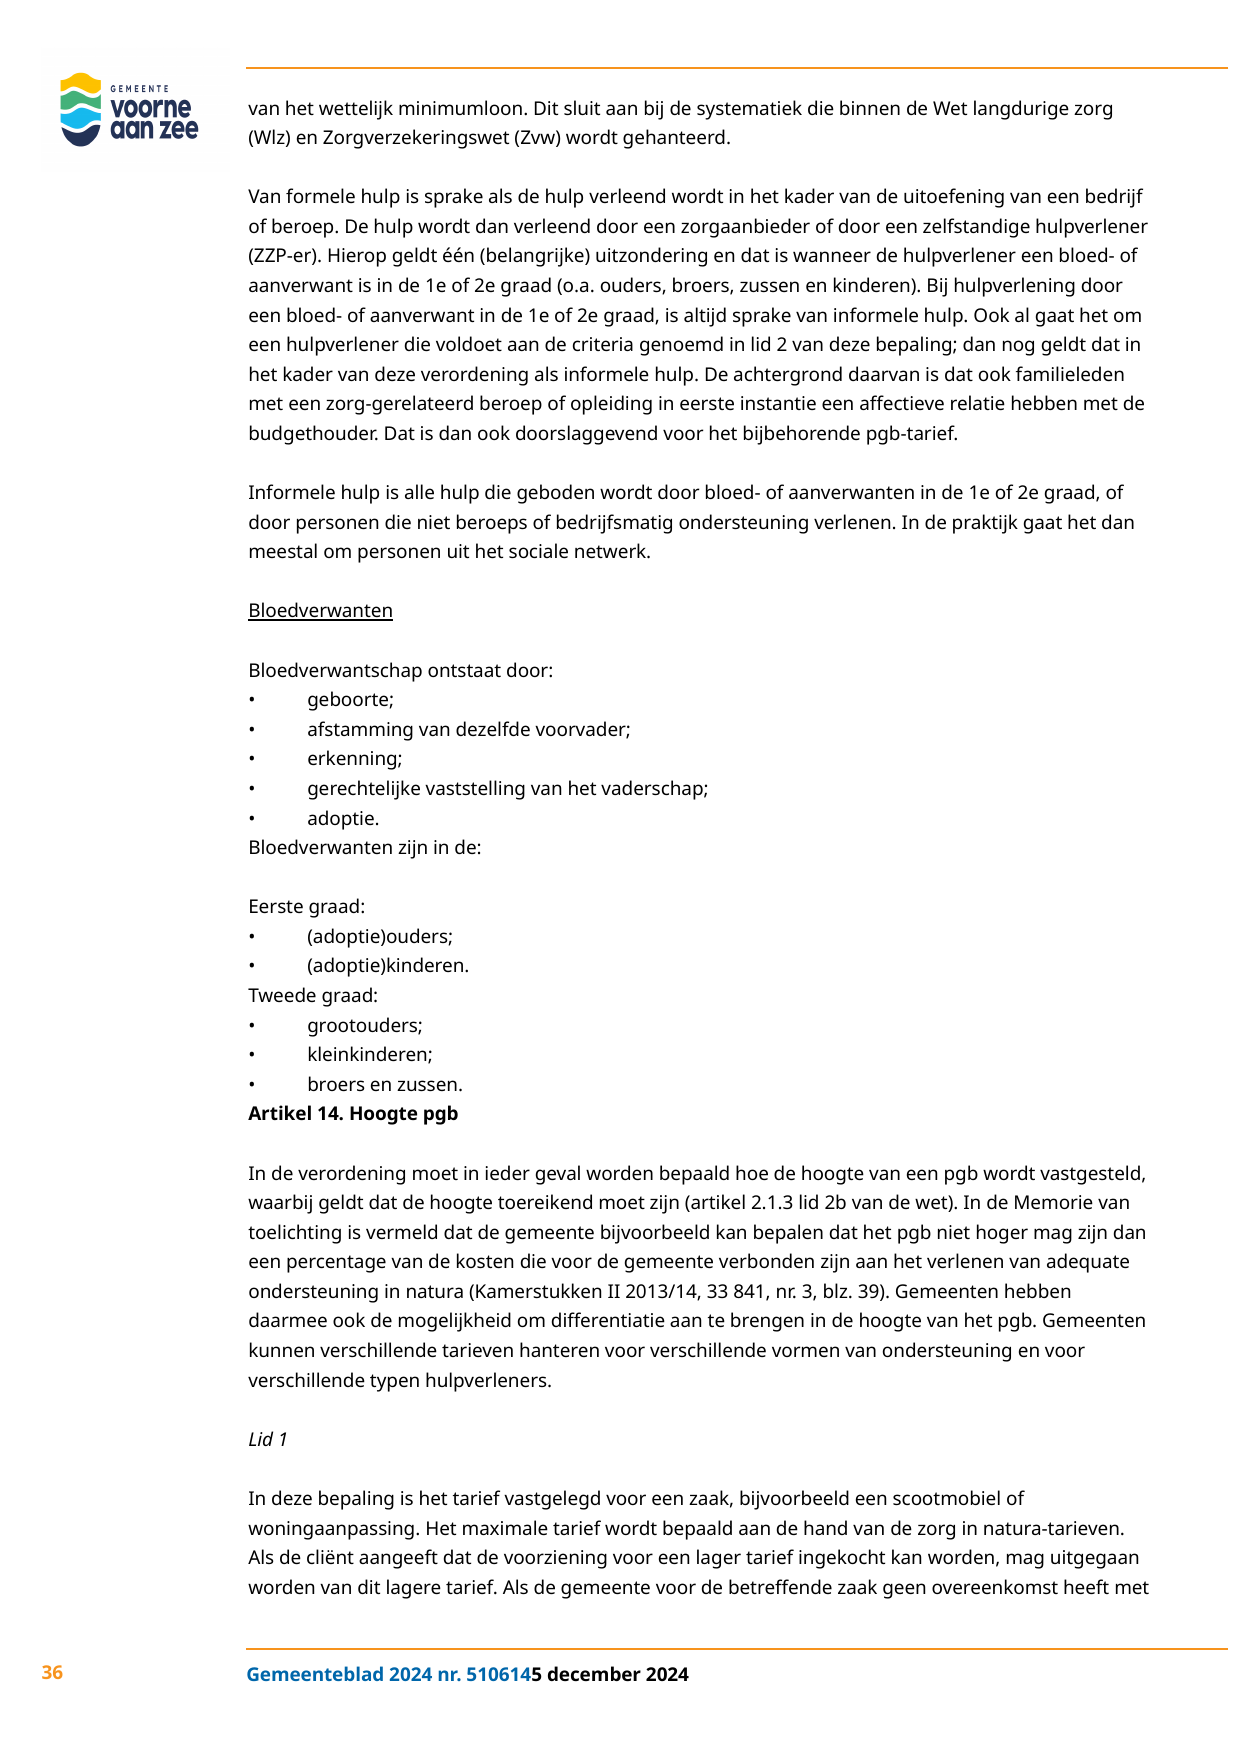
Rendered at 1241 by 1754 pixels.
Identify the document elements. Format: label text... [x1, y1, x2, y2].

list (adoptie)ouders; [248, 923, 1152, 949]
text Bloedverwanten [248, 598, 1152, 623]
picture [41, 47, 231, 172]
text van het wettelijk minimumloon. Dit sluit aan bij de systematiek die binnen de Wet langdurige zorg (Wlz) en Zorgverzekeringswet (Zvw) wordt gehanteerd. [248, 95, 1152, 150]
list kleinkinderen; [248, 1041, 1152, 1067]
text In de verordening moet in ieder geval worden bepaald hoe de hoogte van een pgb wordt vastgesteld, waarbij geldt dat de hoogte toereikend moet zijn (artikel 2.1.3 lid 2b van de wet). In de Memorie van toelichting is vermeld dat de gemeente bijvoorbeeld kan bepalen dat het pgb niet hoger mag zijn dan een percentage van de kosten die voor de gemeente verbonden zijn aan het verlenen van adequate ondersteuning in natura (Kamerstukken II 2013/14, 33 841, nr. 3, blz. 39). Gemeenten hebben daarmee ook de mogelijkheid om differentiatie aan te brengen in de hoogte van het pgb. Gemeenten kunnen verschillende tarieven hanteren voor verschillende vormen van ondersteuning en voor verschillende typen hulpverleners. [248, 1160, 1152, 1393]
list (adoptie)kinderen. [248, 953, 1152, 978]
text Artikel 14. Hoogte pgb [248, 1101, 1152, 1126]
text Bloedverwanten zijn in de: [248, 834, 1152, 860]
list adoptie. [248, 805, 1152, 831]
list erkenning; [248, 746, 1152, 771]
text Informele hulp is alle hulp die geboden wordt door bloed- of aanverwanten in de 1e of 2e graad, of door personen die niet beroeps of bedrijfsmatig ondersteuning verlenen. In de praktijk gaat het dan meestal om personen uit het sociale netwerk. [248, 479, 1152, 564]
text Lid 1 [248, 1426, 1152, 1452]
list geboorte; [248, 686, 1152, 712]
text Tweede graad: [248, 982, 1152, 1008]
text In deze bepaling is het tarief vastgelegd voor een zaak, bijvoorbeeld een scootmobiel of woningaanpassing. Het maximale tarief wordt bepaald aan de hand van de zorg in natura-tarieven. Als de cliënt aangeeft dat de voorziening voor een lager tarief ingekocht kan worden, mag uitgegaan worden van dit lagere tarief. Als de gemeente voor de betreffende zaak geen overeenkomst heeft met [248, 1485, 1152, 1600]
list afstamming van dezelfde voorvader; [248, 716, 1152, 742]
text Van formele hulp is sprake als de hulp verleend wordt in het kader van de uitoefening van een bedrijf of beroep. De hulp wordt dan verleend door een zorgaanbieder of door een zelfstandige hulpverlener (ZZP-er). Hierop geldt één (belangrijke) uitzondering en dat is wanneer de hulpverlener een bloed- of aanverwant is in de 1e of 2e graad (o.a. ouders, broers, zussen en kinderen). Bij hulpverlening door een bloed- of aanverwant in de 1e of 2e graad, is altijd sprake van informele hulp. Ook al gaat het om een hulpverlener die voldoet aan de criteria genoemd in lid 2 van deze bepaling; dan nog geldt dat in het kader van deze verordening als informele hulp. De achtergrond daarvan is dat ook familieleden met een zorg-gerelateerd beroep of opleiding in eerste instantie een affectieve relatie hebben met de budgethouder. Dat is dan ook doorslaggevend voor het bijbehorende pgb-tarief. [248, 183, 1152, 446]
list gerechtelijke vaststelling van het vaderschap; [248, 775, 1152, 801]
list grootouders; [248, 1012, 1152, 1038]
text Eerste graad: [248, 893, 1152, 919]
list broers en zussen. [248, 1071, 1152, 1097]
text Bloedverwantschap ontstaat door: [248, 657, 1152, 683]
